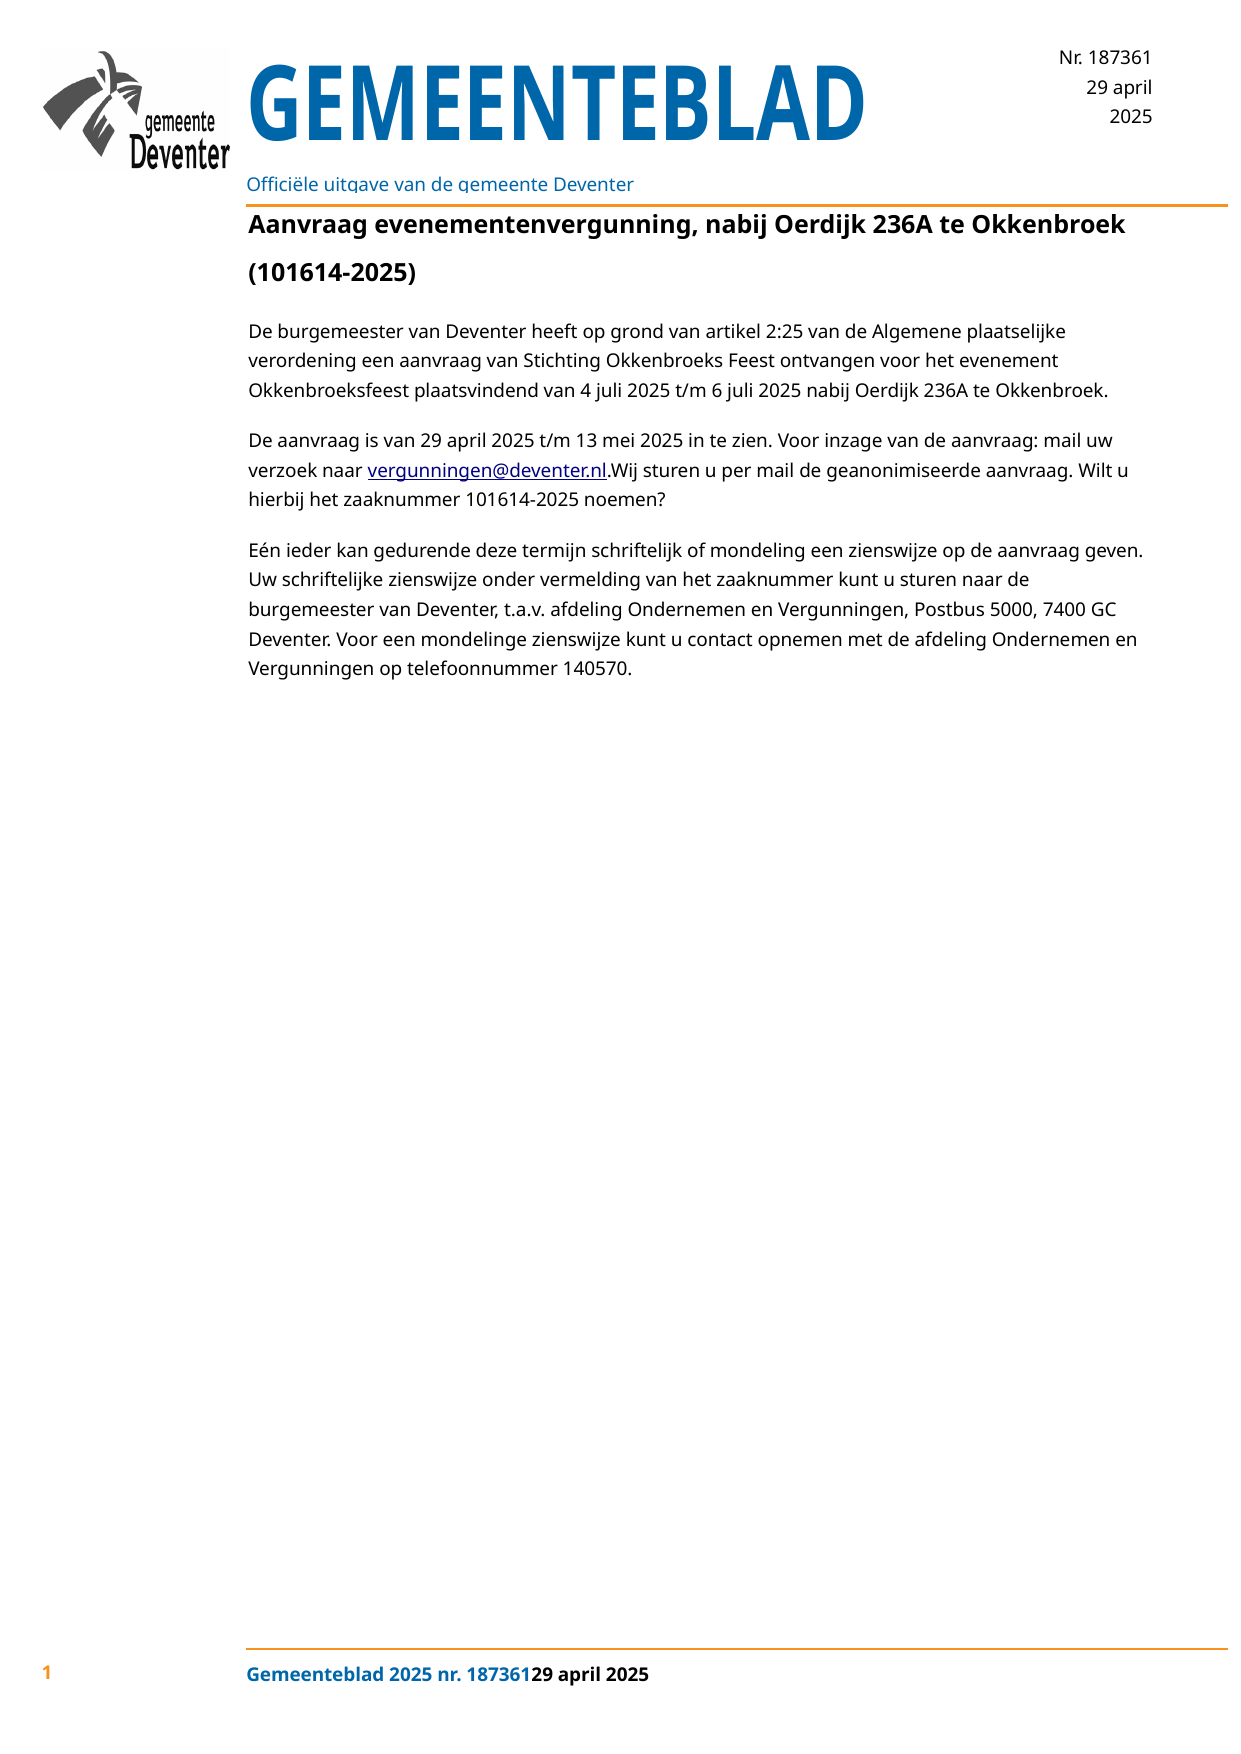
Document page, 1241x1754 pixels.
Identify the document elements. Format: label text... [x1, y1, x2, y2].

text Eén ieder kan gedurende deze termijn schriftelijk of mondeling een zienswijze op de aanvraag geven. Uw schriftelijke zienswijze onder vermelding van het zaaknummer kunt u sturen naar de burgemeester van Deventer, t.a.v. afdeling Ondernemen en Vergunningen, Postbus 5000, 7400 GC Deventer. Voor een mondelinge zienswijze kunt u contact opnemen met de afdeling Ondernemen en Vergunningen op telefoonnummer 140570. [248, 537, 1152, 681]
text De aanvraag is van 29 april 2025 t/m 13 mei 2025 in te zien. Voor inzage van de aanvraag: mail uw verzoek naar vergunningen@deventer.nl.Wij sturen u per mail de geanonimiseerde aanvraag. Wilt u hierbij het zaaknummer 101614-2025 noemen? [248, 427, 1152, 512]
text Aanvraag evenementenvergunning, nabij Oerdijk 236A te Okkenbroek (101614-2025) [248, 207, 1152, 288]
text De burgemeester van Deventer heeft op grond van artikel 2:25 van de Algemene plaatselijke verordening een aanvraag van Stichting Okkenbroeks Feest ontvangen voor het evenement Okkenbroeksfeest plaatsvindend van 4 juli 2025 t/m 6 juli 2025 nabij Oerdijk 236A te Okkenbroek. [248, 318, 1152, 403]
picture [41, 47, 231, 172]
